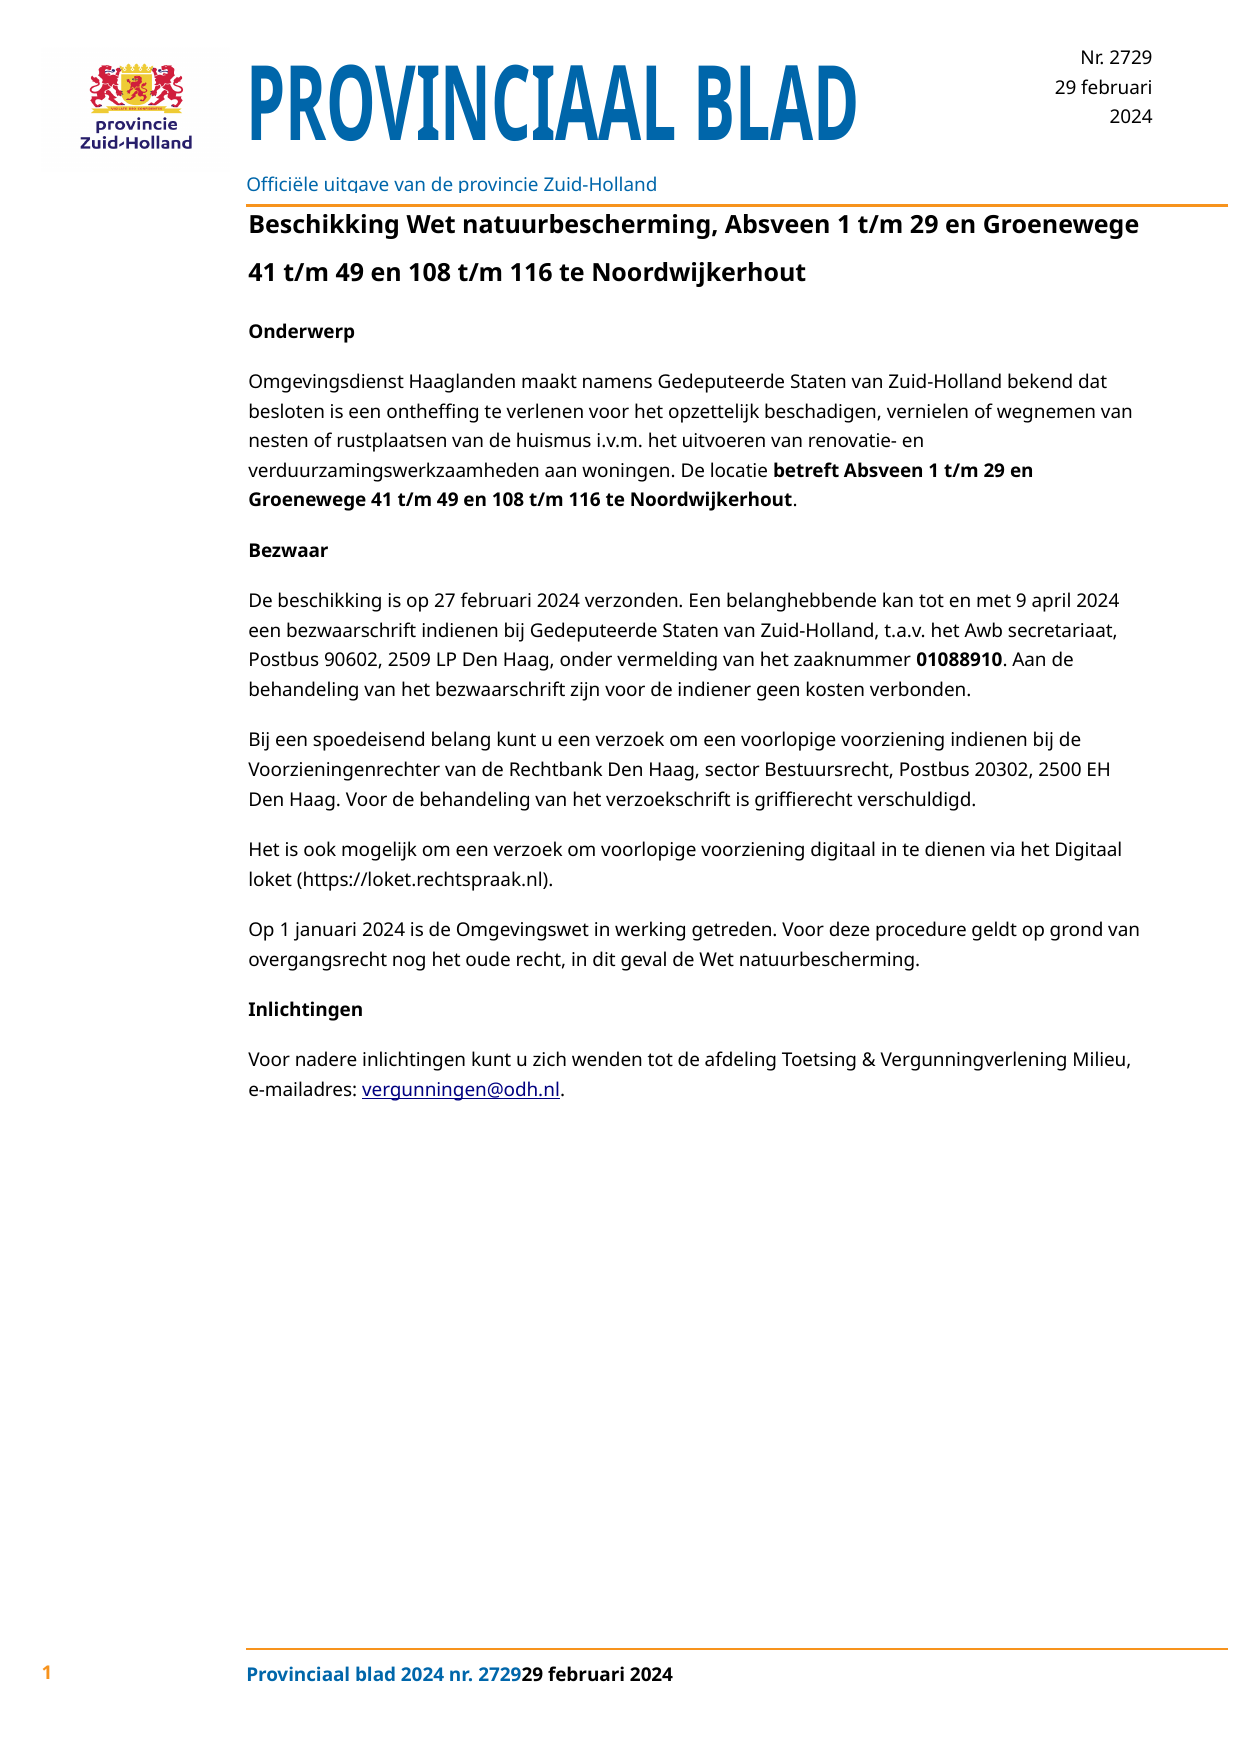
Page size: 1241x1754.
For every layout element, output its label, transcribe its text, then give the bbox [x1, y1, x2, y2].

text Voor nadere inlichtingen kunt u zich wenden tot de afdeling Toetsing & Vergunningverlening Milieu, e-mailadres: vergunningen@odh.nl. [248, 1047, 1152, 1102]
text Inlichtingen [248, 996, 1152, 1022]
text Omgevingsdienst Haaglanden maakt namens Gedeputeerde Staten van Zuid-Holland bekend dat besloten is een ontheffing te verlenen voor het opzettelijk beschadigen, vernielen of wegnemen van nesten of rustplaatsen van de huismus i.v.m. het uitvoeren van renovatie- en verduurzamingswerkzaamheden aan woningen. De locatie betreft Absveen 1 t/m 29 en Groenewege 41 t/m 49 en 108 t/m 116 te Noordwijkerhout. [248, 368, 1152, 512]
text Beschikking Wet natuurbescherming, Absveen 1 t/m 29 en Groenewege 41 t/m 49 en 108 t/m 116 te Noordwijkerhout [248, 207, 1152, 288]
text Bij een spoedeisend belang kunt u een verzoek om een voorlopige voorziening indienen bij de Voorzieningenrechter van de Rechtbank Den Haag, sector Bestuursrecht, Postbus 20302, 2500 EH Den Haag. Voor de behandeling van het verzoekschrift is griffierecht verschuldigd. [248, 727, 1152, 812]
text Het is ook mogelijk om een verzoek om voorlopige voorziening digitaal in te dienen via het Digitaal loket (https://loket.rechtspraak.nl). [248, 836, 1152, 892]
picture [41, 47, 231, 172]
text Onderwerp [248, 318, 1152, 344]
text Bezwaar [248, 537, 1152, 563]
text De beschikking is op 27 februari 2024 verzonden. Een belanghebbende kan tot en met 9 april 2024 een bezwaarschrift indienen bij Gedeputeerde Staten van Zuid-Holland, t.a.v. het Awb secretariaat, Postbus 90602, 2509 LP Den Haag, onder vermelding van het zaaknummer 01088910. Aan de behandeling van het bezwaarschrift zijn voor de indiener geen kosten verbonden. [248, 587, 1152, 702]
text Op 1 januari 2024 is de Omgevingswet in werking getreden. Voor deze procedure geldt op grond van overgangsrecht nog het oude recht, in dit geval de Wet natuurbescherming. [248, 916, 1152, 972]
